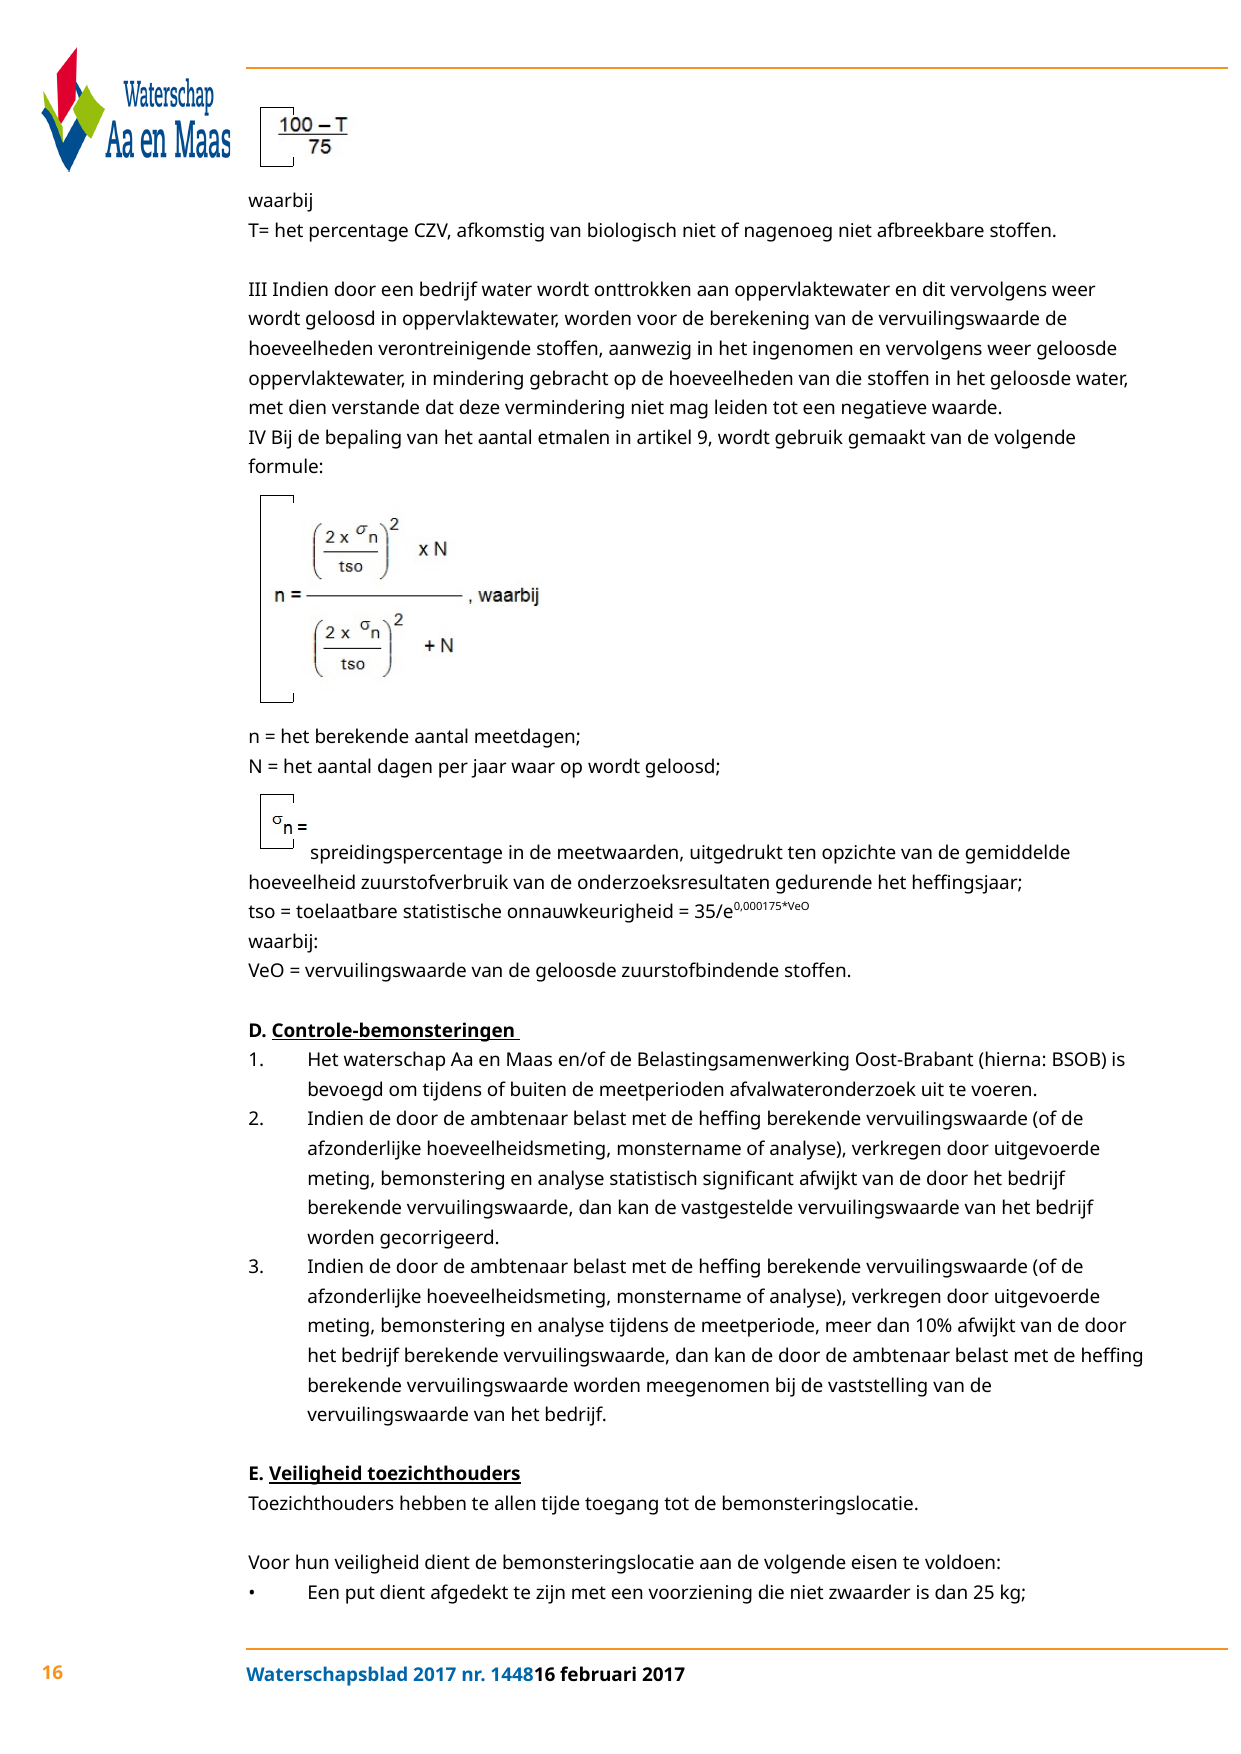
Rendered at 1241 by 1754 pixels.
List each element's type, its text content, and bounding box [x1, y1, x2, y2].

picture [268, 503, 565, 693]
text E. Veiligheid toezichthouders [248, 1461, 1152, 1486]
text Voor hun veiligheid dient de bemonsteringslocatie aan de volgende eisen te voldoen: [248, 1549, 1152, 1575]
text VeO = vervuilingswaarde van de geloosde zuurstofbindende stoffen. [248, 958, 1152, 983]
list Het waterschap Aa en Maas en/of de Belastingsamenwerking Oost-Brabant (hierna: BSOB) is bevoegd om tijdens of buiten de meetperioden afvalwateronderzoek uit te voeren. [248, 1046, 1152, 1102]
list Indien de door de ambtenaar belast met de heffing berekende vervuilingswaarde (of de afzonderlijke hoeveelheidsmeting, monstername of analyse), verkregen door uitgevoerde meting, bemonstering en analyse tijdens de meetperiode, meer dan 10% afwijkt van de door het bedrijf berekende vervuilingswaarde, dan kan de door de ambtenaar belast met de heffing berekende vervuilingswaarde worden meegenomen bij de vaststelling van de vervuilingswaarde van het bedrijf. [248, 1253, 1152, 1427]
list Indien de door de ambtenaar belast met de heffing berekende vervuilingswaarde (of de afzonderlijke hoeveelheidsmeting, monstername of analyse), verkregen door uitgevoerde meting, bemonstering en analyse statistisch significant afwijkt van de door het bedrijf berekende vervuilingswaarde, dan kan de vastgestelde vervuilingswaarde van het bedrijf worden gecorrigeerd. [248, 1106, 1152, 1250]
text waarbij: [248, 928, 1152, 954]
picture [268, 803, 314, 839]
text III Indien door een bedrijf water wordt onttrokken aan oppervlaktewater en dit vervolgens weer wordt geloosd in oppervlaktewater, worden voor de berekening van de vervuilingswaarde de hoeveelheden verontreinigende stoffen, aanwezig in het ingenomen en vervolgens weer geloosde oppervlaktewater, in mindering gebracht op de hoeveelheden van die stoffen in het geloosde water, met dien verstande dat deze vermindering niet mag leiden tot een negatieve waarde. [248, 276, 1152, 420]
text waarbij [248, 187, 1152, 213]
text N = het aantal dagen per jaar waar op wordt geloosd; [248, 753, 1152, 778]
picture [268, 115, 358, 157]
list Een put dient afgedekt te zijn met een voorziening die niet zwaarder is dan 25 kg; [248, 1579, 1152, 1605]
text spreidingspercentage in de meetwaarden, uitgedrukt ten opzichte van de gemiddelde hoeveelheid zuurstofverbruik van de onderzoeksresultaten gedurende het heffingsjaar; [248, 782, 1152, 895]
text n = het berekende aantal meetdagen; [248, 723, 1152, 749]
text tso = toelaatbare statistische onnauwkeurigheid = 35/e0,000175*VeO [248, 898, 1152, 924]
text IV Bij de bepaling van het aantal etmalen in artikel 9, wordt gebruik gemaakt van de volgende formule: [248, 424, 1152, 479]
text Toezichthouders hebben te allen tijde toegang tot de bemonsteringslocatie. [248, 1490, 1152, 1516]
text T= het percentage CZV, afkomstig van biologisch niet of nagenoeg niet afbreekbare stoffen. [248, 217, 1152, 243]
text D. Controle-bemonsteringen [248, 1017, 1152, 1043]
picture [41, 47, 231, 172]
